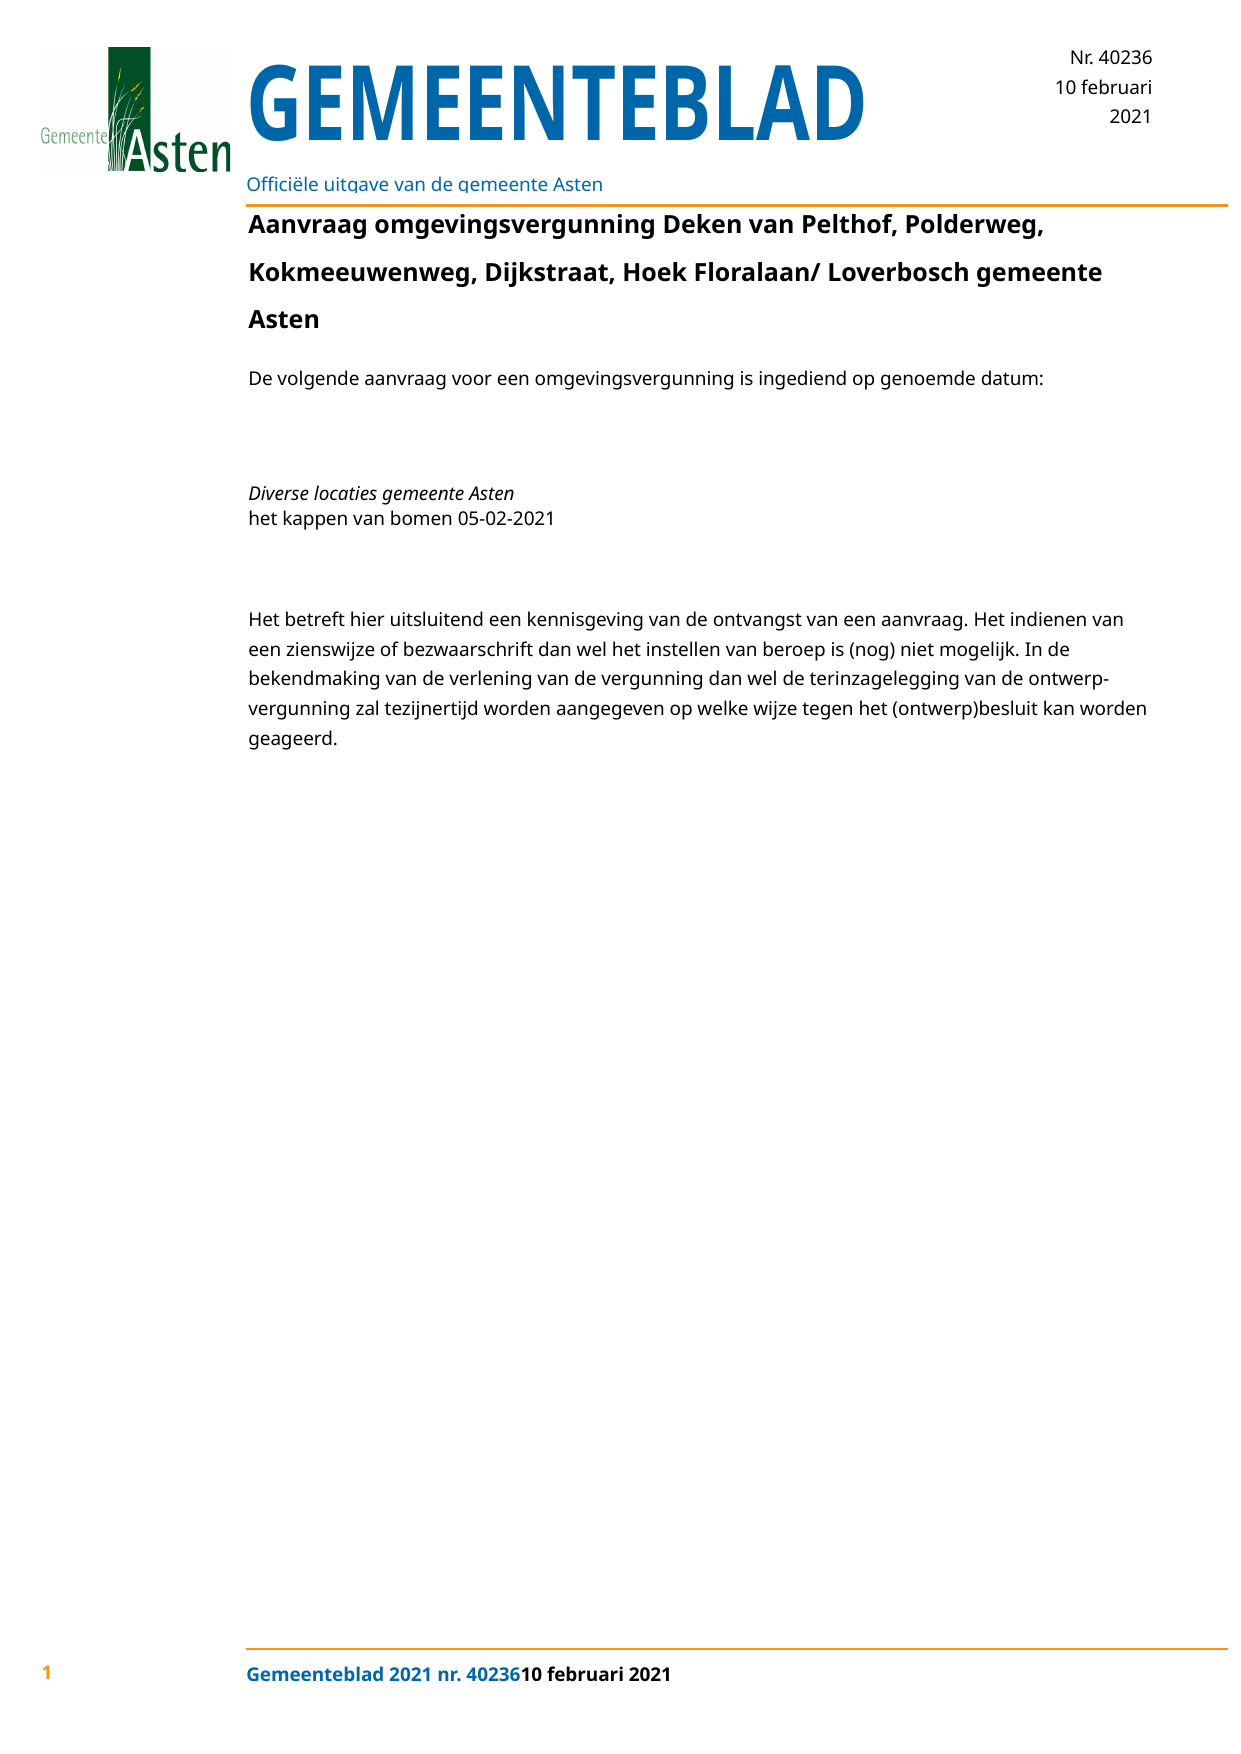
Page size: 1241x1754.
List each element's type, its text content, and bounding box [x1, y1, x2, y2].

picture [41, 47, 231, 172]
text Het betreft hier uitsluitend een kennisgeving van de ontvangst van een aanvraag. Het indienen van een zienswijze of bezwaarschrift dan wel het instellen van beroep is (nog) niet mogelijk. In de bekendmaking van de verlening van de vergunning dan wel de terinzagelegging van de ontwerp-vergunning zal tezijnertijd worden aangegeven op welke wijze tegen het (ontwerp)besluit kan worden geageerd. [248, 606, 1152, 751]
text Diverse locaties gemeente Asten [248, 480, 1152, 506]
text De volgende aanvraag voor een omgevingsvergunning is ingediend op genoemde datum: [248, 366, 1152, 391]
text het kappen van bomen 05-02-2021 [248, 506, 1152, 531]
text Aanvraag omgevingsvergunning Deken van Pelthof, Polderweg, Kokmeeuwenweg, Dijkstraat, Hoek Floralaan/ Loverbosch gemeente Asten [248, 207, 1152, 336]
